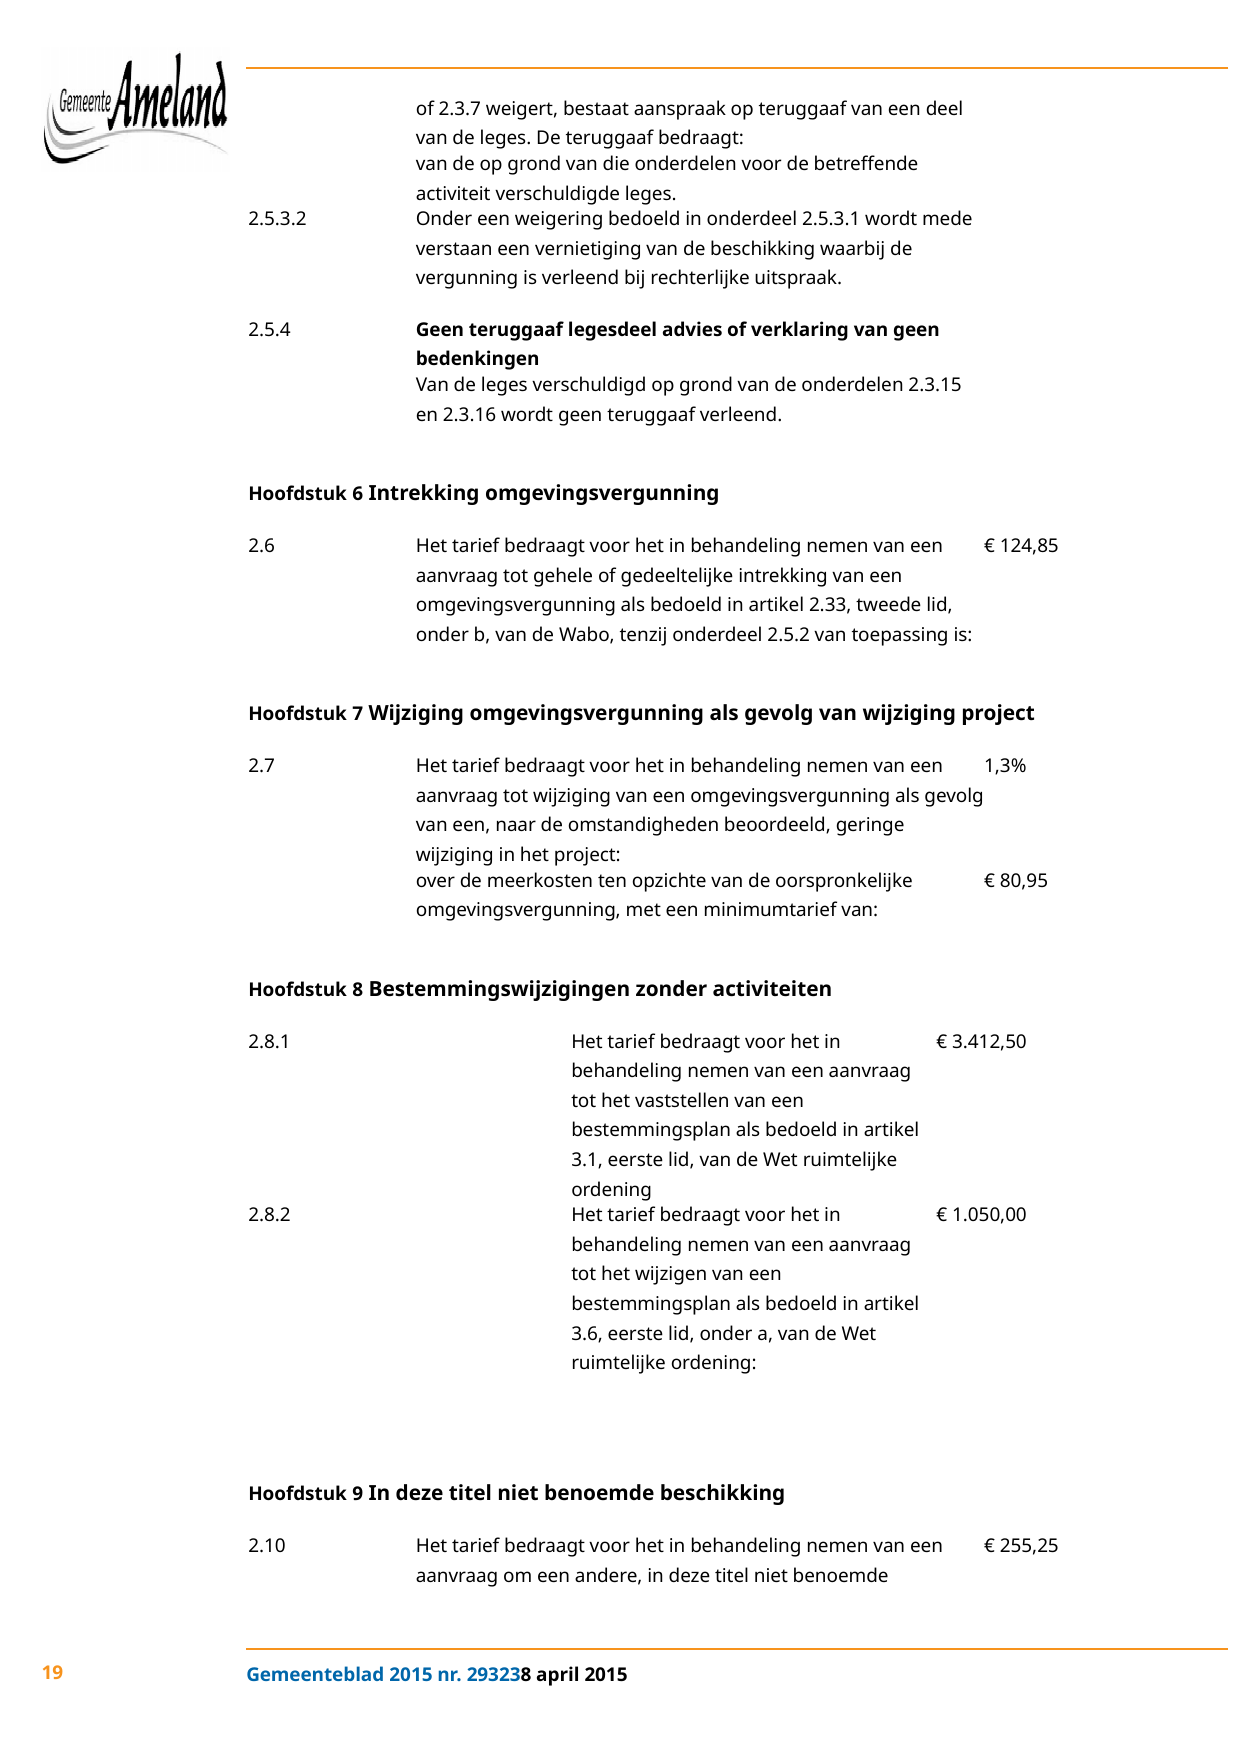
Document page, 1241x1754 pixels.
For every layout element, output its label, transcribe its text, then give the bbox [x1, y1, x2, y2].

table_cell [248, 95, 416, 150]
table_cell [248, 1401, 356, 1427]
table_cell Onder een weigering bedoeld in onderdeel 2.5.3.1 wordt mede verstaan een vernietiging van de beschikking waarbij de vergunning is verleend bij rechterlijke uitspraak. [416, 205, 984, 290]
table_cell [416, 290, 984, 316]
table_cell [356, 1375, 936, 1401]
table_header Het tarief bedraagt voor het in behandeling nemen van een aanvraag tot wijziging van een omgevingsvergunning als gevolg van een, naar de omstandigheden beoordeeld, geringe wijziging in het project: [416, 753, 984, 867]
table_cell € 80,95 [984, 867, 1152, 922]
table_header € 3.412,50 [936, 1028, 1152, 1201]
table_header 2.10 [248, 1532, 416, 1587]
table_cell van de op grond van die onderdelen voor de betreffende activiteit verschuldigde leges. [416, 150, 984, 205]
text Hoofdstuk 9 In deze titel niet benoemde beschikking [248, 1478, 1152, 1506]
table_cell [356, 1401, 936, 1427]
table_cell [248, 150, 416, 205]
picture [41, 47, 231, 172]
table_cell over de meerkosten ten opzichte van de oorspronkelijke omgevingsvergunning, met een minimumtarief van: [416, 867, 984, 922]
table_header Het tarief bedraagt voor het in behandeling nemen van een aanvraag tot het vaststellen van een bestemmingsplan als bedoeld in artikel 3.1, eerste lid, van de Wet ruimtelijke ordening [571, 1028, 936, 1201]
table_header 2.6 [248, 532, 416, 647]
table_header € 255,25 [984, 1532, 1152, 1587]
table_header 1,3% [984, 753, 1152, 867]
table_cell € 1.050,00 [936, 1201, 1152, 1375]
table_cell [248, 290, 416, 316]
table_cell [248, 371, 416, 427]
table_cell Van de leges verschuldigd op grond van de onderdelen 2.3.15 en 2.3.16 wordt geen teruggaaf verleend. [416, 371, 984, 427]
table_cell [984, 316, 1152, 371]
table_header 2.7 [248, 753, 416, 867]
table_header Het tarief bedraagt voor het in behandeling nemen van een aanvraag tot gehele of gedeeltelijke intrekking van een omgevingsvergunning als bedoeld in artikel 2.33, tweede lid, onder b, van de Wabo, tenzij onderdeel 2.5.2 van toepassing is: [416, 532, 984, 647]
table_header € 124,85 [984, 532, 1152, 647]
text Hoofdstuk 8 Bestemmingswijzigingen zonder activiteiten [248, 974, 1152, 1002]
table_cell 2.8.2 [248, 1201, 571, 1375]
table_cell [984, 150, 1152, 205]
text Hoofdstuk 6 Intrekking omgevingsvergunning [248, 478, 1152, 507]
table_cell [984, 205, 1152, 290]
table_cell [984, 290, 1152, 316]
table_cell 2.5.4 [248, 316, 416, 371]
table_cell [984, 95, 1152, 150]
text Hoofdstuk 7 Wijziging omgevingsvergunning als gevolg van wijziging project [248, 698, 1152, 727]
table_header 2.8.1 [248, 1028, 571, 1201]
table_cell Het tarief bedraagt voor het in behandeling nemen van een aanvraag tot het wijzigen van een bestemmingsplan als bedoeld in artikel 3.6, eerste lid, onder a, van de Wet ruimtelijke ordening: [571, 1201, 936, 1375]
table_cell [248, 1375, 356, 1401]
table_cell [248, 867, 416, 922]
table_cell [984, 371, 1152, 427]
table_cell 2.5.3.2 [248, 205, 416, 290]
table_header Het tarief bedraagt voor het in behandeling nemen van een aanvraag om een andere, in deze titel niet benoemde [416, 1532, 984, 1587]
table_cell of 2.3.7 weigert, bestaat aanspraak op teruggaaf van een deel van de leges. De teruggaaf bedraagt: [416, 95, 984, 150]
table_cell Geen teruggaaf legesdeel advies of verklaring van geen bedenkingen [416, 316, 984, 371]
